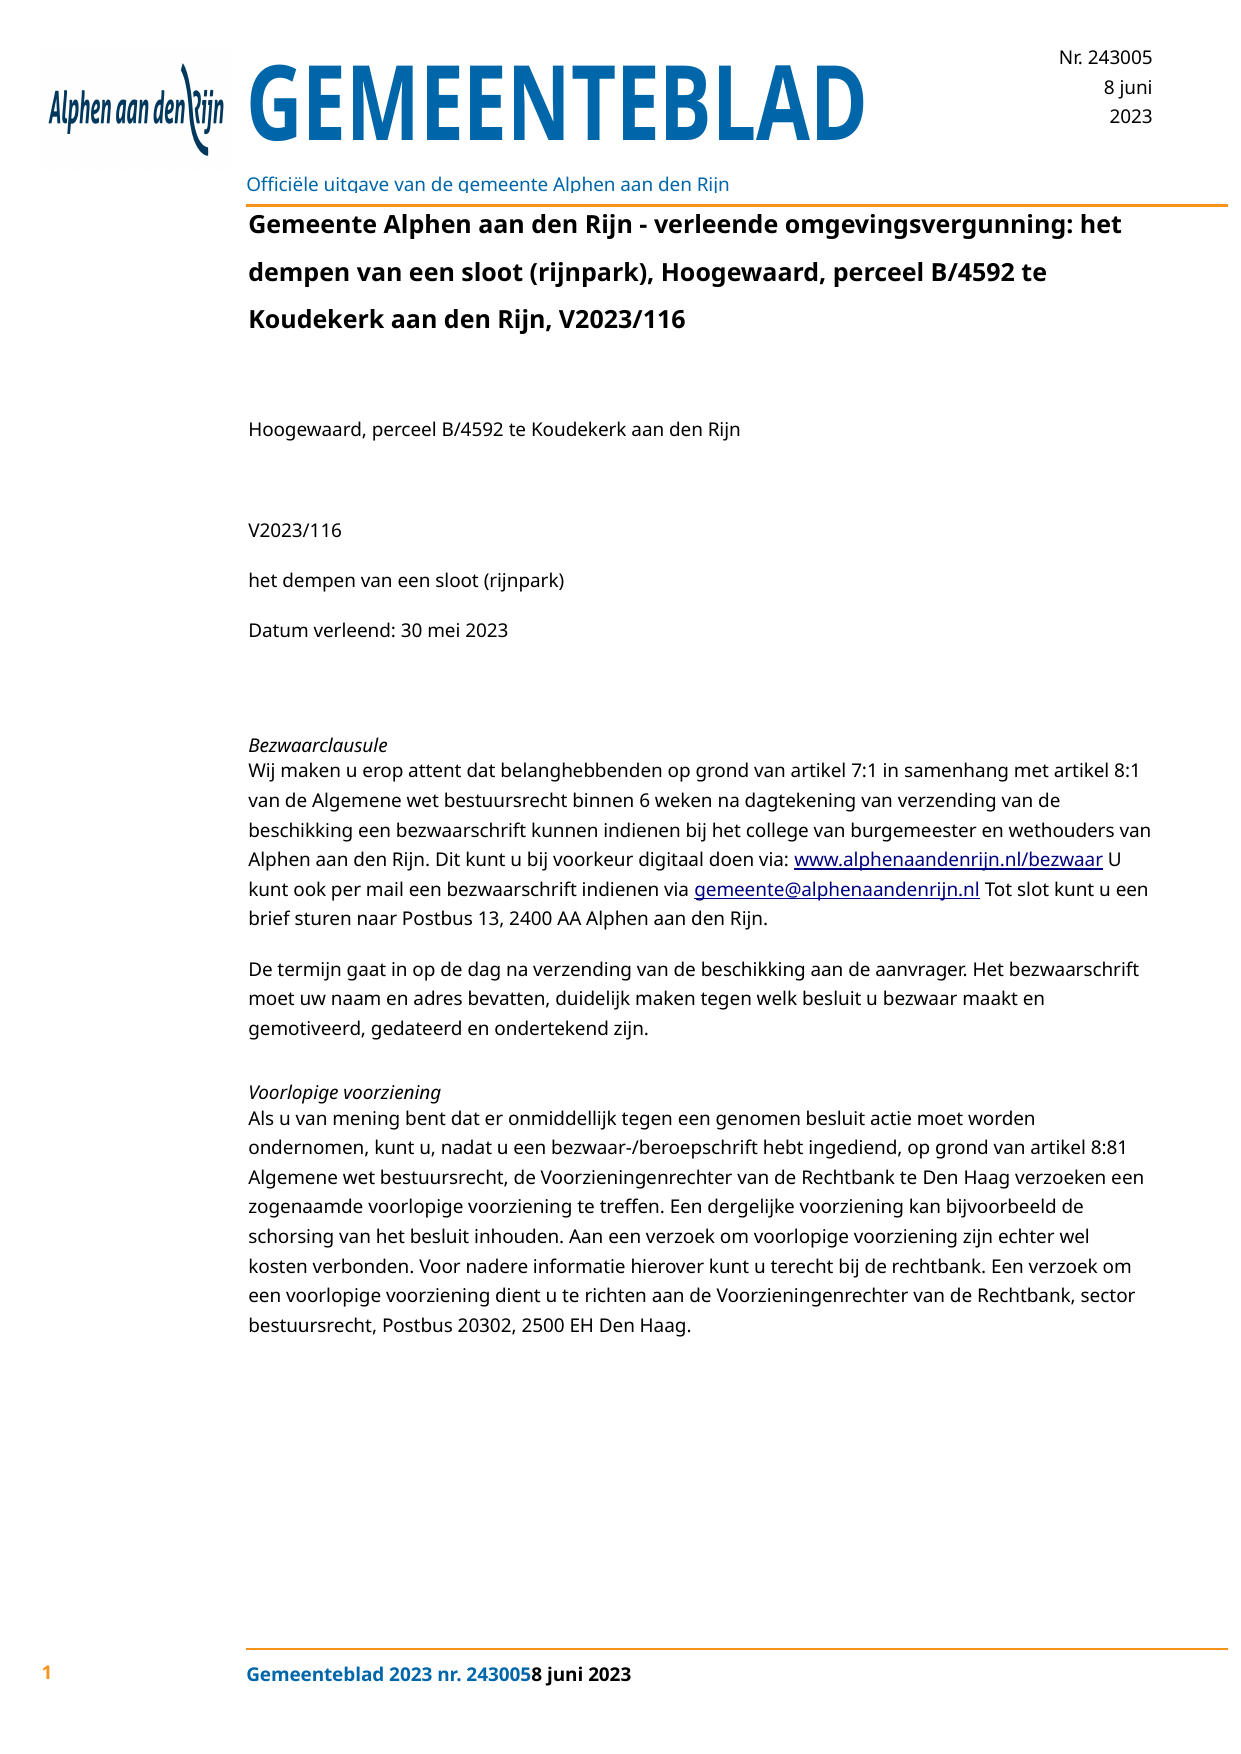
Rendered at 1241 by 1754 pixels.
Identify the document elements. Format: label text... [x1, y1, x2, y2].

text het dempen van een sloot (rijnpark) [248, 567, 1152, 593]
picture [41, 47, 231, 172]
text Bezwaarclausule [248, 732, 1152, 758]
text Gemeente Alphen aan den Rijn - verleende omgevingsvergunning: het dempen van een sloot (rijnpark), Hoogewaard, perceel B/4592 te Koudekerk aan den Rijn, V2023/116 [248, 207, 1152, 336]
text Hoogewaard, perceel B/4592 te Koudekerk aan den Rijn [248, 416, 1152, 442]
text Als u van mening bent dat er onmiddellijk tegen een genomen besluit actie moet worden ondernomen, kunt u, nadat u een bezwaar-/beroepschrift hebt ingediend, op grond van artikel 8:81 Algemene wet bestuursrecht, de Voorzieningenrechter van de Rechtbank te Den Haag verzoeken een zogenaamde voorlopige voorziening te treffen. Een dergelijke voorziening kan bijvoorbeeld de schorsing van het besluit inhouden. Aan een verzoek om voorlopige voorziening zijn echter wel kosten verbonden. Voor nadere informatie hierover kunt u terecht bij de rechtbank. Een verzoek om een voorlopige voorziening dient u te richten aan de Voorzieningenrechter van de Rechtbank, sector bestuursrecht, Postbus 20302, 2500 EH Den Haag. [248, 1105, 1152, 1338]
text Voorlopige voorziening [248, 1079, 1152, 1105]
text Wij maken u erop attent dat belanghebbenden op grond van artikel 7:1 in samenhang met artikel 8:1 van de Algemene wet bestuursrecht binnen 6 weken na dagtekening van verzending van de beschikking een bezwaarschrift kunnen indienen bij het college van burgemeester en wethouders van Alphen aan den Rijn. Dit kunt u bij voorkeur digitaal doen via: www.alphenaandenrijn.nl/bezwaar U kunt ook per mail een bezwaarschrift indienen via gemeente@alphenaandenrijn.nl Tot slot kunt u een brief sturen naar Postbus 13, 2400 AA Alphen aan den Rijn. [248, 758, 1152, 931]
text V2023/116 [248, 517, 1152, 542]
text De termijn gaat in op de dag na verzending van de beschikking aan de aanvrager. Het bezwaarschrift moet uw naam en adres bevatten, duidelijk maken tegen welk besluit u bezwaar maakt en gemotiveerd, gedateerd en ondertekend zijn. [248, 956, 1152, 1041]
text Datum verleend: 30 mei 2023 [248, 618, 1152, 643]
